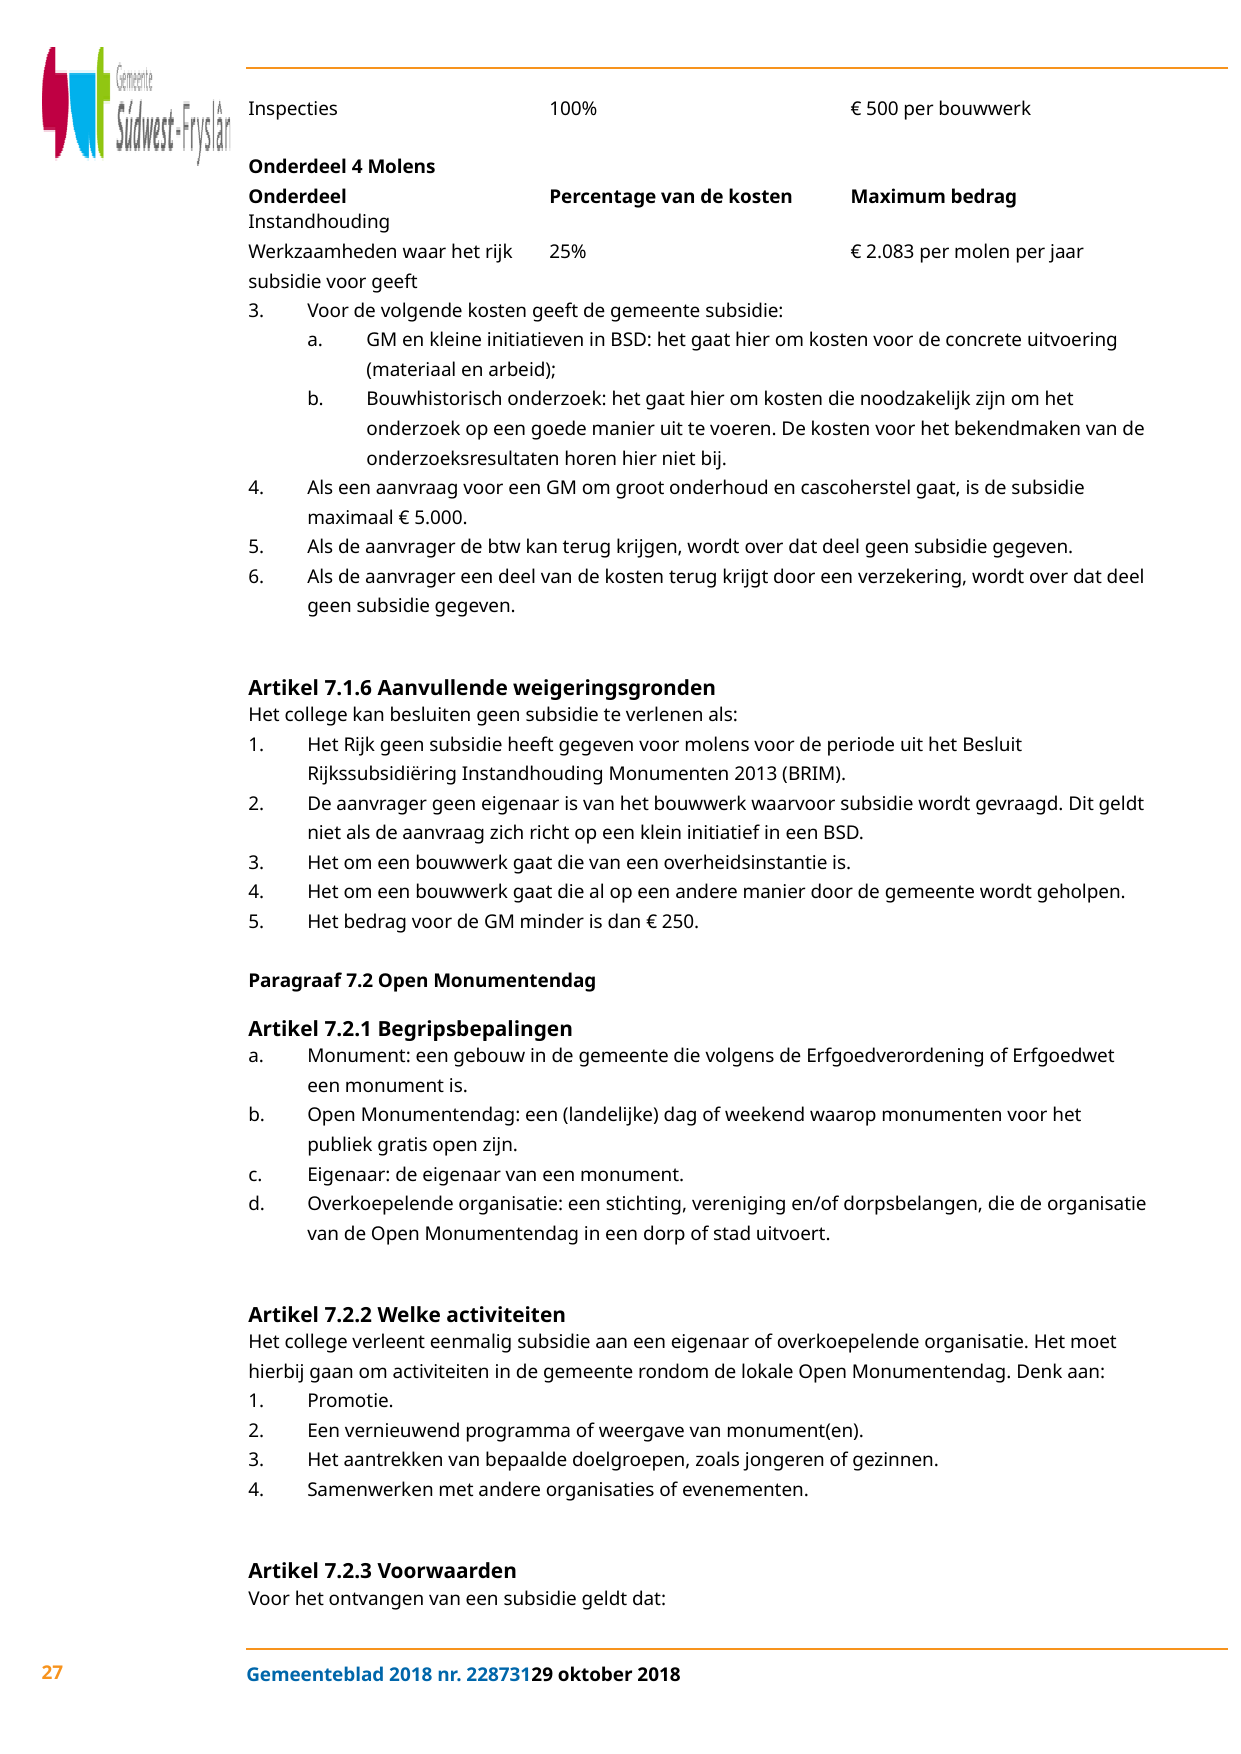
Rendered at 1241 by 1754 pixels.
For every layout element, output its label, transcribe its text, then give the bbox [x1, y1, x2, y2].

table_cell € 2.083 per molen per jaar [850, 209, 1152, 294]
picture [41, 47, 231, 172]
list Samenwerken met andere organisaties of evenementen. [248, 1476, 1152, 1502]
list Open Monumentendag: een (landelijke) dag of weekend waarop monumenten voor het publiek gratis open zijn. [248, 1102, 1152, 1157]
list Als een aanvraag voor een GM om groot onderhoud en cascoherstel gaat, is de subsidie maximaal € 5.000. [248, 474, 1152, 530]
list Het aantrekken van bepaalde doelgroepen, zoals jongeren of gezinnen. [248, 1447, 1152, 1472]
text Artikel 7.2.2 Welke activiteiten [248, 1300, 1152, 1328]
table_cell € 500 per bouwwerk [850, 95, 1152, 121]
text Voor het ontvangen van een subsidie geldt dat: [248, 1585, 1152, 1610]
text Artikel 7.1.6 Aanvullende weigeringsgronden [248, 673, 1152, 701]
list Het bedrag voor de GM minder is dan € 250. [248, 908, 1152, 934]
list Een vernieuwend programma of weergave van monument(en). [248, 1417, 1152, 1443]
text Artikel 7.2.1 Begripsbepalingen [248, 1014, 1152, 1042]
text Onderdeel 4 Molens [248, 153, 1152, 179]
list Bouwhistorisch onderzoek: het gaat hier om kosten die noodzakelijk zijn om het onderzoek op een goede manier uit te voeren. De kosten voor het bekendmaken van de onderzoeksresultaten horen hier niet bij. [307, 386, 1152, 471]
list Het Rijk geen subsidie heeft gegeven voor molens voor de periode uit het Besluit Rijkssubsidiëring Instandhouding Monumenten 2013 (BRIM). [248, 731, 1152, 786]
table_cell Instandhouding Werkzaamheden waar het rijk subsidie voor geeft [248, 209, 549, 294]
text Het college verleent eenmalig subsidie aan een eigenaar of overkoepelende organisatie. Het moet hierbij gaan om activiteiten in de gemeente rondom de lokale Open Monumentendag. Denk aan: [248, 1328, 1152, 1384]
list Promotie. [248, 1387, 1152, 1413]
text Paragraaf 7.2 Open Monumentendag [248, 967, 1152, 993]
text Het college kan besluiten geen subsidie te verlenen als: [248, 701, 1152, 727]
table_cell 25% [549, 209, 850, 294]
list De aanvrager geen eigenaar is van het bouwwerk waarvoor subsidie wordt gevraagd. Dit geldt niet als de aanvraag zich richt op een klein initiatief in een BSD. [248, 790, 1152, 845]
table_header Percentage van de kosten [549, 183, 850, 209]
list Eigenaar: de eigenaar van een monument. [248, 1161, 1152, 1186]
list Overkoepelende organisatie: een stichting, vereniging en/of dorpsbelangen, die de organisatie van de Open Monumentendag in een dorp of stad uitvoert. [248, 1190, 1152, 1246]
table_cell Inspecties [248, 95, 549, 121]
list GM en kleine initiatieven in BSD: het gaat hier om kosten voor de concrete uitvoering (materiaal en arbeid); [307, 326, 1152, 382]
list Het om een bouwwerk gaat die al op een andere manier door de gemeente wordt geholpen. [248, 879, 1152, 904]
text Artikel 7.2.3 Voorwaarden [248, 1556, 1152, 1585]
list Voor de volgende kosten geeft de gemeente subsidie: [248, 297, 1152, 323]
table_header Maximum bedrag [850, 183, 1152, 209]
table_header Onderdeel [248, 183, 549, 209]
list Als de aanvrager een deel van de kosten terug krijgt door een verzekering, wordt over dat deel geen subsidie gegeven. [248, 563, 1152, 618]
list Monument: een gebouw in de gemeente die volgens de Erfgoedverordening of Erfgoedwet een monument is. [248, 1042, 1152, 1098]
table_cell 100% [549, 95, 850, 121]
list Als de aanvrager de btw kan terug krijgen, wordt over dat deel geen subsidie gegeven. [248, 533, 1152, 559]
list Het om een bouwwerk gaat die van een overheidsinstantie is. [248, 849, 1152, 875]
